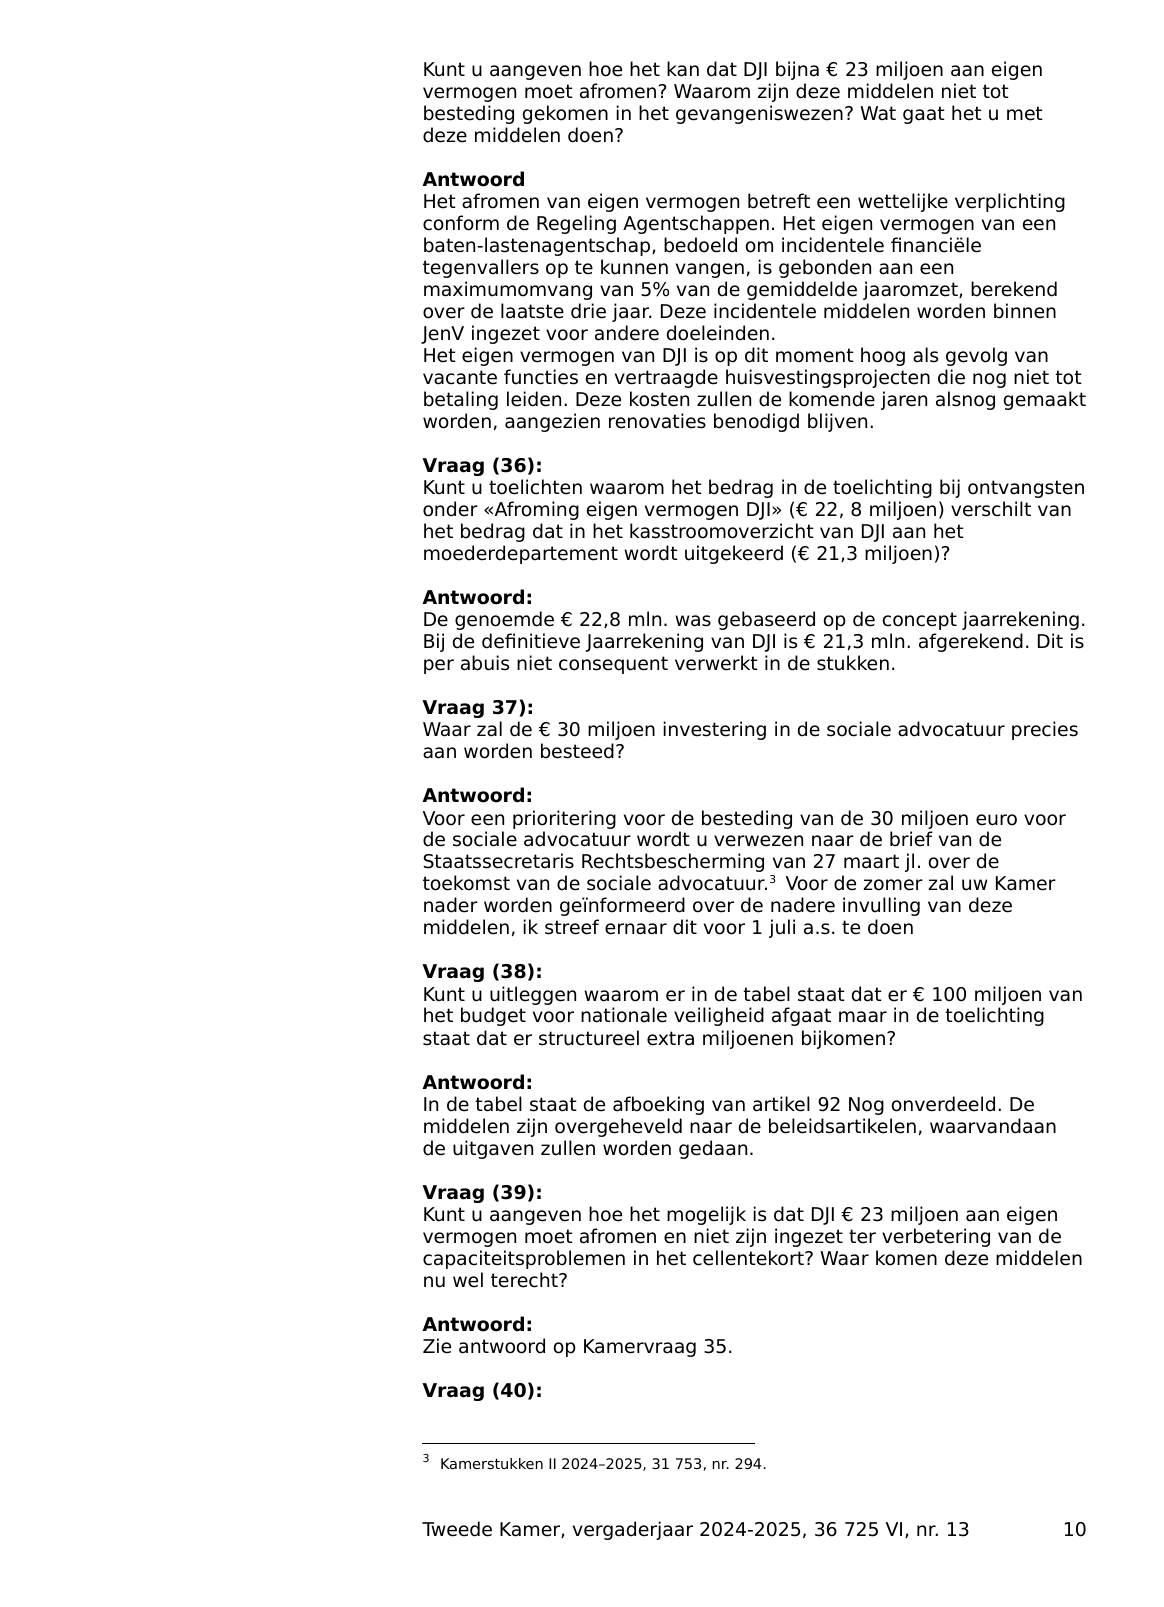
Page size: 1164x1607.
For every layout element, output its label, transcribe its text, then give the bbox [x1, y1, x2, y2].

text Kunt u aangeven hoe het kan dat DJI bijna € 23 miljoen aan eigen vermogen moet afromen? Waarom zijn deze middelen niet tot besteding gekomen in het gevangeniswezen? Wat gaat het u met deze middelen doen? [422, 59, 1087, 147]
text Kamerstukken II 2024–2025, 31 753, nr. 294. [422, 1452, 1087, 1474]
text Antwoord [422, 169, 1087, 191]
text De genoemde € 22,8 mln. was gebaseerd op de concept jaarrekening. Bij de definitieve Jaarrekening van DJI is € 21,3 mln. afgerekend. Dit is per abuis niet consequent verwerkt in de stukken. [422, 609, 1087, 675]
text Vraag (36): [422, 455, 1087, 477]
text Vraag (38): [422, 961, 1087, 983]
text Antwoord: [422, 1314, 1087, 1336]
text Voor een prioritering voor de besteding van de 30 miljoen euro voor de sociale advocatuur wordt u verwezen naar de brief van de Staatssecretaris Rechtsbescherming van 27 maart jl. over de toekomst van de sociale advocatuur. Voor de zomer zal uw Kamer nader worden geïnformeerd over de nadere invulling van deze middelen, ik streef ernaar dit voor 1 juli a.s. te doen [422, 807, 1087, 939]
text Vraag (39): [422, 1182, 1087, 1204]
text Kunt u uitleggen waarom er in de tabel staat dat er € 100 miljoen van het budget voor nationale veiligheid afgaat maar in de toelichting staat dat er structureel extra miljoenen bijkomen? [422, 983, 1087, 1049]
text Waar zal de € 30 miljoen investering in de sociale advocatuur precies aan worden besteed? [422, 719, 1087, 763]
text Kunt u aangeven hoe het mogelijk is dat DJI € 23 miljoen aan eigen vermogen moet afromen en niet zijn ingezet ter verbetering van de capaciteitsproblemen in het cellentekort? Waar komen deze middelen nu wel terecht? [422, 1204, 1087, 1292]
text Antwoord: [422, 587, 1087, 609]
text Vraag 37): [422, 697, 1087, 719]
text Vraag (40): [422, 1380, 1087, 1402]
text Het afromen van eigen vermogen betreft een wettelijke verplichting conform de Regeling Agentschappen. Het eigen vermogen van een baten-lastenagentschap, bedoeld om incidentele financiële tegenvallers op te kunnen vangen, is gebonden aan een maximumomvang van 5% van de gemiddelde jaaromzet, berekend over de laatste drie jaar. Deze incidentele middelen worden binnen JenV ingezet voor andere doeleinden. [422, 191, 1087, 345]
text Kunt u toelichten waarom het bedrag in de toelichting bij ontvangsten onder «Afroming eigen vermogen DJI» (€ 22, 8 miljoen) verschilt van het bedrag dat in het kasstroomoverzicht van DJI aan het moederdepartement wordt uitgekeerd (€ 21,3 miljoen)? [422, 477, 1087, 565]
text In de tabel staat de afboeking van artikel 92 Nog onverdeeld. De middelen zijn overgeheveld naar de beleidsartikelen, waarvandaan de uitgaven zullen worden gedaan. [422, 1093, 1087, 1159]
text Antwoord: [422, 785, 1087, 807]
text Zie antwoord op Kamervraag 35. [422, 1336, 1087, 1358]
text Het eigen vermogen van DJI is op dit moment hoog als gevolg van vacante functies en vertraagde huisvestingsprojecten die nog niet tot betaling leiden. Deze kosten zullen de komende jaren alsnog gemaakt worden, aangezien renovaties benodigd blijven. [422, 345, 1087, 433]
text Antwoord: [422, 1072, 1087, 1093]
